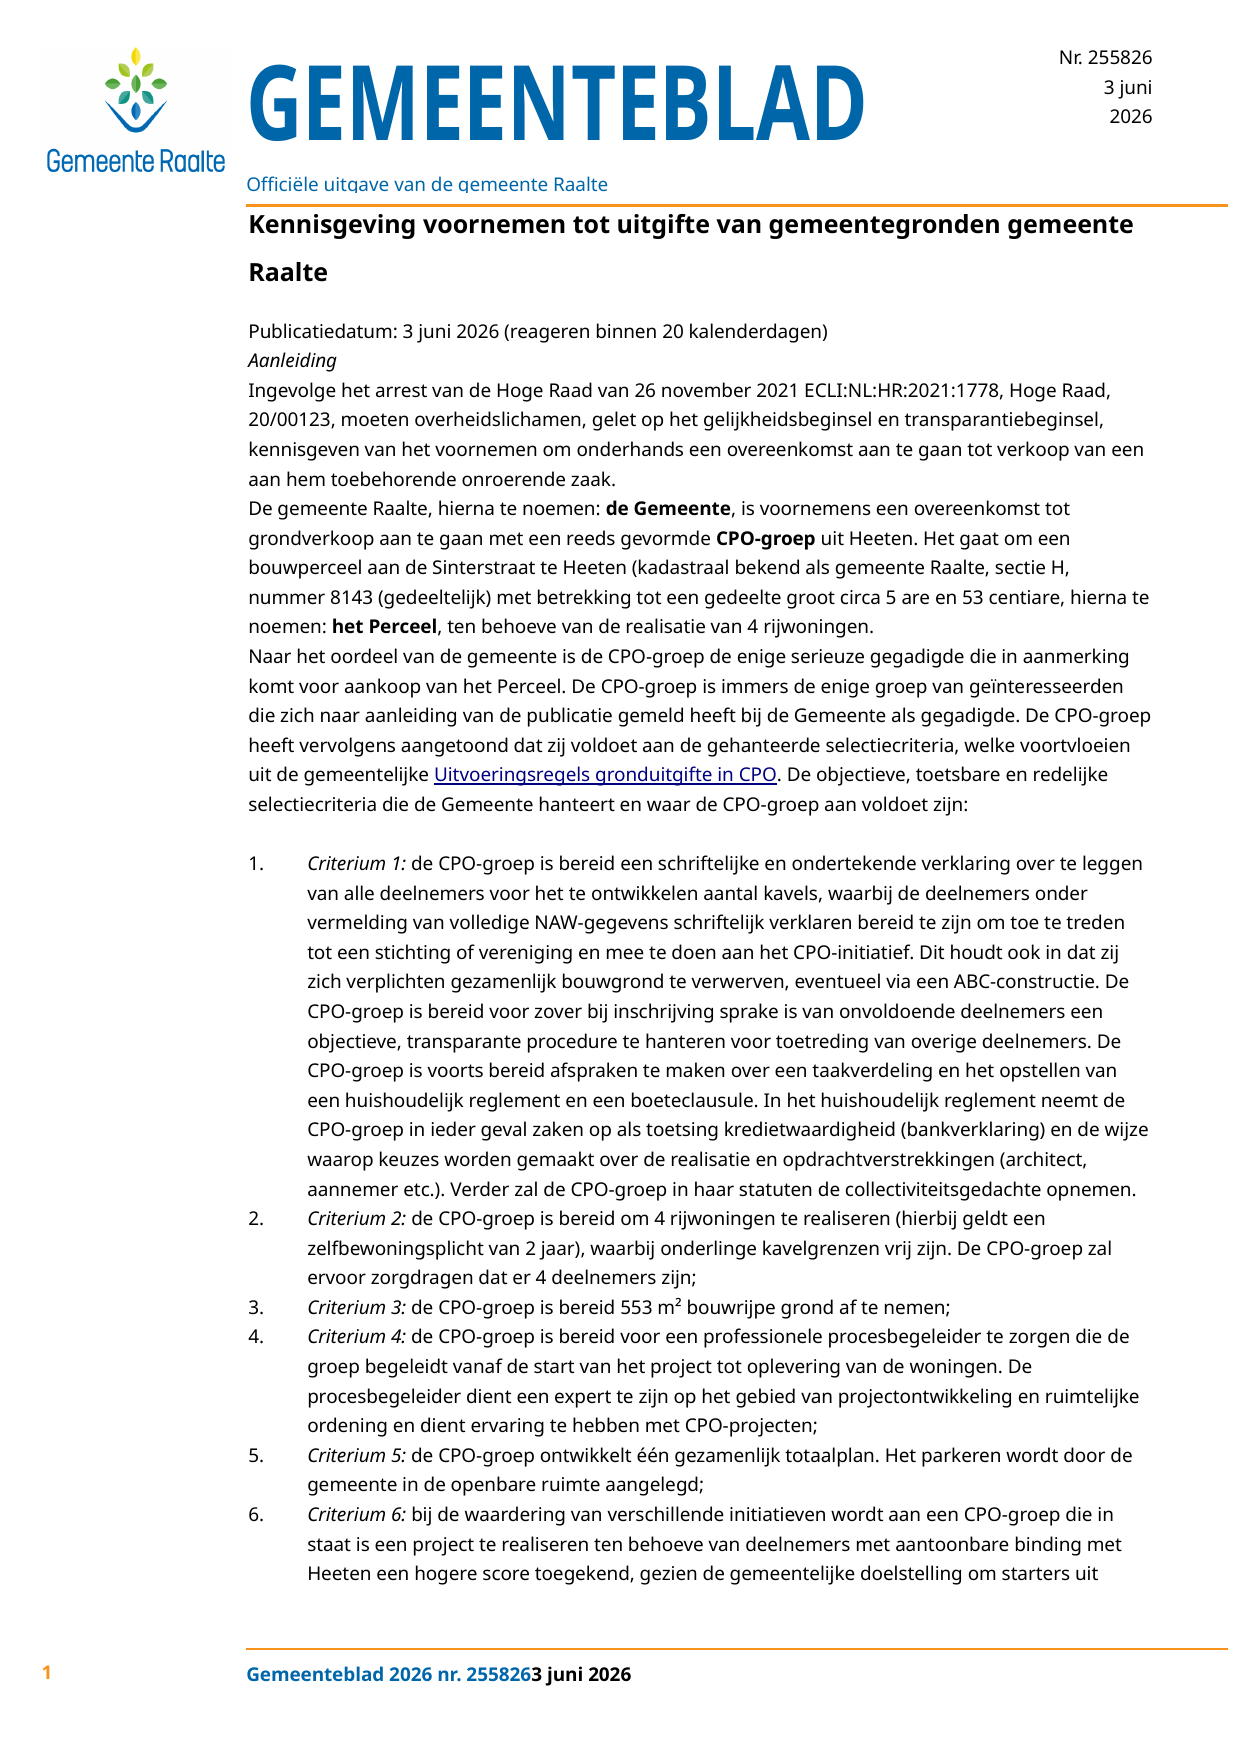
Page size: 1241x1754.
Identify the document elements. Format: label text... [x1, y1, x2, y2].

list Criterium 1: de CPO-groep is bereid een schriftelijke en ondertekende verklaring over te leggen van alle deelnemers voor het te ontwikkelen aantal kavels, waarbij de deelnemers onder vermelding van volledige NAW-gegevens schriftelijk verklaren bereid te zijn om toe te treden tot een stichting of vereniging en mee te doen aan het CPO-initiatief. Dit houdt ook in dat zij zich verplichten gezamenlijk bouwgrond te verwerven, eventueel via een ABC-constructie. De CPO-groep is bereid voor zover bij inschrijving sprake is van onvoldoende deelnemers een objectieve, transparante procedure te hanteren voor toetreding van overige deelnemers. De CPO-groep is voorts bereid afspraken te maken over een taakverdeling en het opstellen van een huishoudelijk reglement en een boeteclausule. In het huishoudelijk reglement neemt de CPO-groep in ieder geval zaken op als toetsing kredietwaardigheid (bankverklaring) en de wijze waarop keuzes worden gemaakt over de realisatie en opdrachtverstrekkingen (architect, aannemer etc.). Verder zal de CPO-groep in haar statuten de collectiviteitsgedachte opnemen. [248, 850, 1152, 1202]
text Naar het oordeel van de gemeente is de CPO-groep de enige serieuze gegadigde die in aanmerking komt voor aankoop van het Perceel. De CPO-groep is immers de enige groep van geïnteresseerden die zich naar aanleiding van de publicatie gemeld heeft bij de Gemeente als gegadigde. De CPO-groep heeft vervolgens aangetoond dat zij voldoet aan de gehanteerde selectiecriteria, welke voortvloeien uit de gemeentelijke Uitvoeringsregels gronduitgifte in CPO. De objectieve, toetsbare en redelijke selectiecriteria die de Gemeente hanteert en waar de CPO-groep aan voldoet zijn: [248, 643, 1152, 817]
text Ingevolge het arrest van de Hoge Raad van 26 november 2021 ECLI:NL:HR:2021:1778, Hoge Raad, 20/00123, moeten overheidslichamen, gelet op het gelijkheidsbeginsel en transparantiebeginsel, kennisgeven van het voornemen om onderhands een overeenkomst aan te gaan tot verkoop van een aan hem toebehorende onroerende zaak. [248, 377, 1152, 492]
text Kennisgeving voornemen tot uitgifte van gemeentegronden gemeente Raalte [248, 207, 1152, 288]
list Criterium 3: de CPO-groep is bereid 553 m² bouwrijpe grond af te nemen; [248, 1294, 1152, 1320]
list Criterium 5: de CPO-groep ontwikkelt één gezamenlijk totaalplan. Het parkeren wordt door de gemeente in de openbare ruimte aangelegd; [248, 1442, 1152, 1497]
text De gemeente Raalte, hierna te noemen: de Gemeente, is voornemens een overeenkomst tot grondverkoop aan te gaan met een reeds gevormde CPO-groep uit Heeten. Het gaat om een bouwperceel aan de Sinterstraat te Heeten (kadastraal bekend als gemeente Raalte, sectie H, nummer 8143 (gedeeltelijk) met betrekking tot een gedeelte groot circa 5 are en 53 centiare, hierna te noemen: het Perceel, ten behoeve van de realisatie van 4 rijwoningen. [248, 495, 1152, 639]
picture [41, 47, 231, 172]
text Publicatiedatum: 3 juni 2026 (reageren binnen 20 kalenderdagen) [248, 318, 1152, 344]
text Aanleiding [248, 347, 1152, 373]
list Criterium 6: bij de waardering van verschillende initiatieven wordt aan een CPO-groep die in staat is een project te realiseren ten behoeve van deelnemers met aantoonbare binding met Heeten een hogere score toegekend, gezien de gemeentelijke doelstelling om starters uit [248, 1501, 1152, 1586]
list Criterium 2: de CPO-groep is bereid om 4 rijwoningen te realiseren (hierbij geldt een zelfbewoningsplicht van 2 jaar), waarbij onderlinge kavelgrenzen vrij zijn. De CPO-groep zal ervoor zorgdragen dat er 4 deelnemers zijn; [248, 1205, 1152, 1290]
list Criterium 4: de CPO-groep is bereid voor een professionele procesbegeleider te zorgen die de groep begeleidt vanaf de start van het project tot oplevering van de woningen. De procesbegeleider dient een expert te zijn op het gebied van projectontwikkeling en ruimtelijke ordening en dient ervaring te hebben met CPO-projecten; [248, 1324, 1152, 1438]
